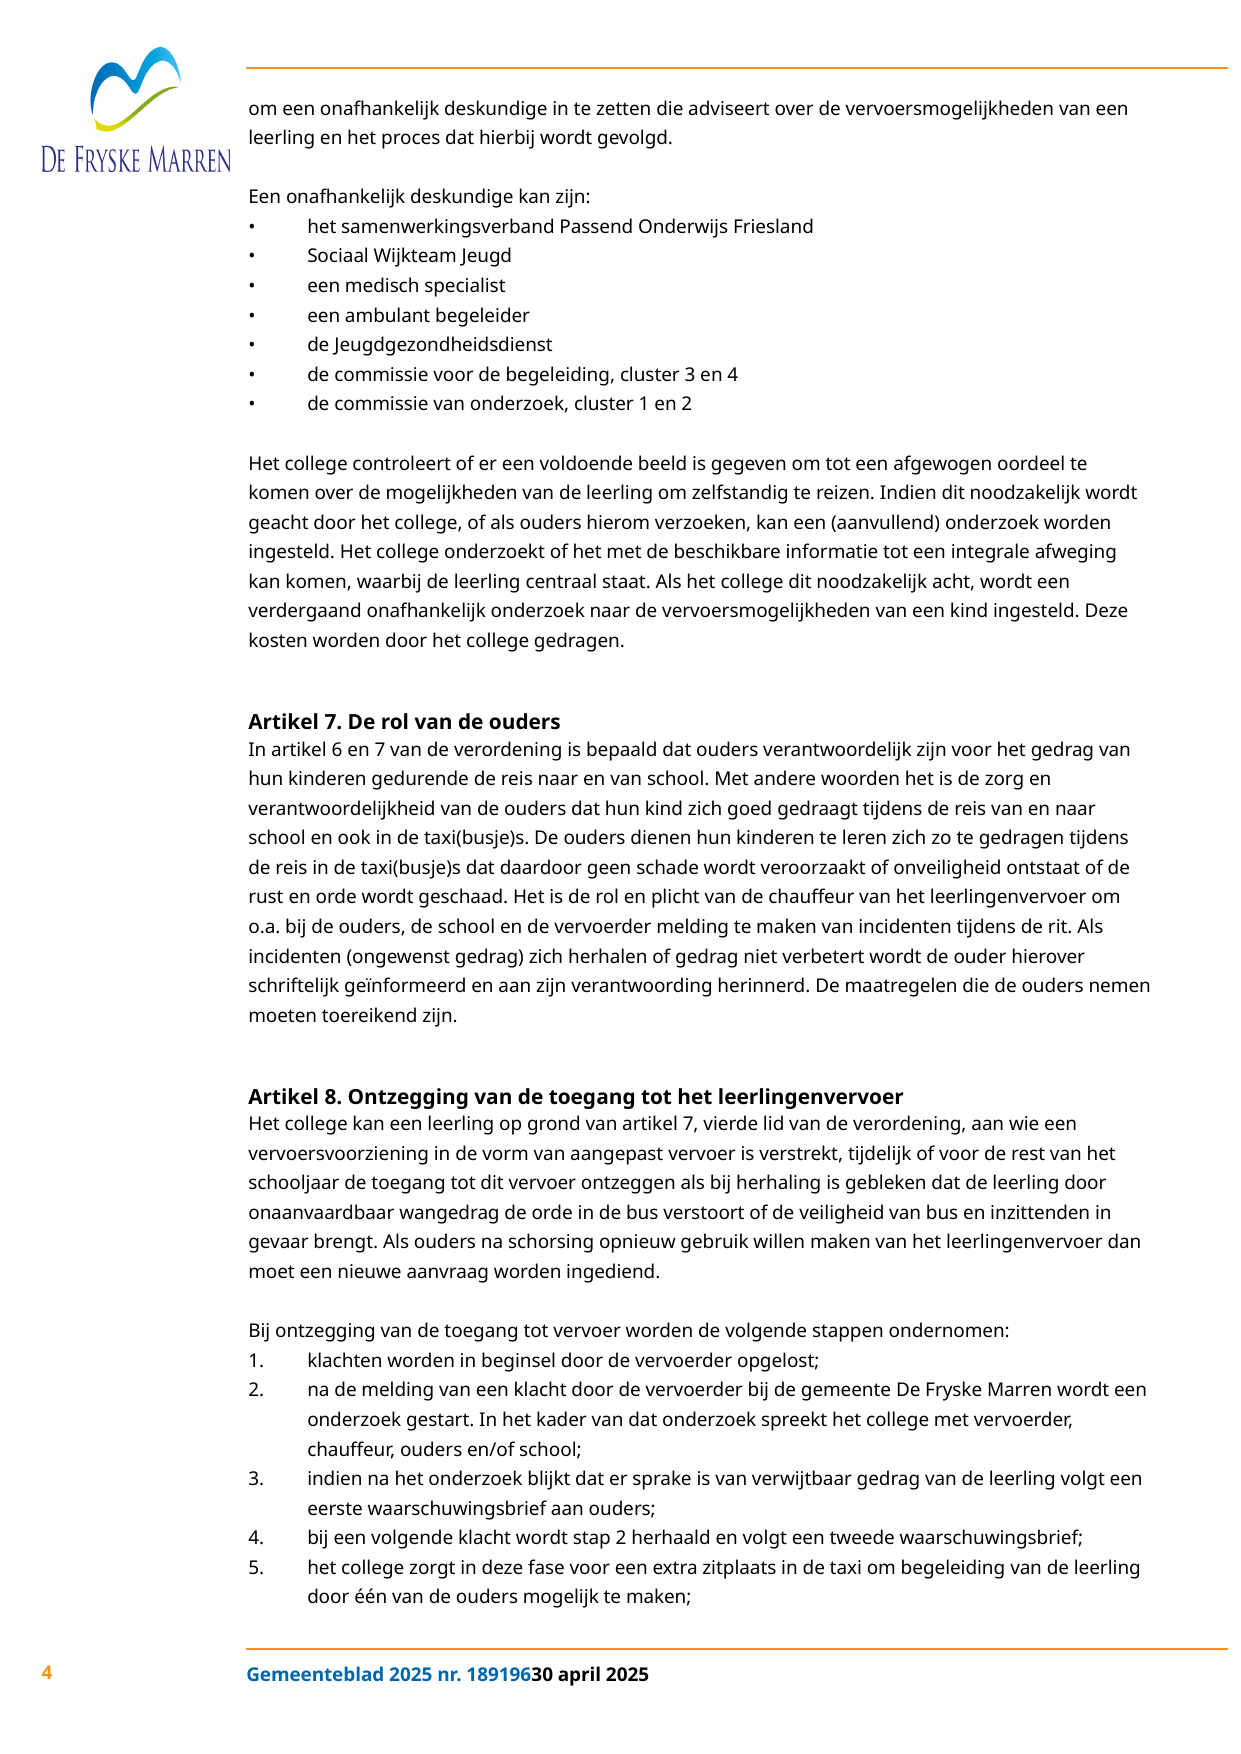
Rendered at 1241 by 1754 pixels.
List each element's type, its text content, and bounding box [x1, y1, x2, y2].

text om een onafhankelijk deskundige in te zetten die adviseert over de vervoersmogelijkheden van een leerling en het proces dat hierbij wordt gevolgd. [248, 95, 1152, 150]
list het samenwerkingsverband Passend Onderwijs Friesland [248, 213, 1152, 239]
list de commissie voor de begeleiding, cluster 3 en 4 [248, 361, 1152, 387]
list de commissie van onderzoek, cluster 1 en 2 [248, 391, 1152, 416]
list klachten worden in beginsel door de vervoerder opgelost; [248, 1347, 1152, 1373]
list een medisch specialist [248, 272, 1152, 298]
text Artikel 7. De rol van de ouders [248, 707, 1152, 736]
list het college zorgt in deze fase voor een extra zitplaats in de taxi om begeleiding van de leerling door één van de ouders mogelijk te maken; [248, 1554, 1152, 1609]
text Bij ontzegging van de toegang tot vervoer worden de volgende stappen ondernomen: [248, 1317, 1152, 1343]
list indien na het onderzoek blijkt dat er sprake is van verwijtbaar gedrag van de leerling volgt een eerste waarschuwingsbrief aan ouders; [248, 1465, 1152, 1521]
list na de melding van een klacht door de vervoerder bij de gemeente De Fryske Marren wordt een onderzoek gestart. In het kader van dat onderzoek spreekt het college met vervoerder, chauffeur, ouders en/of school; [248, 1377, 1152, 1462]
text Het college kan een leerling op grond van artikel 7, vierde lid van de verordening, aan wie een vervoersvoorziening in de vorm van aangepast vervoer is verstrekt, tijdelijk of voor de rest van het schooljaar de toegang tot dit vervoer ontzeggen als bij herhaling is gebleken dat de leerling door onaanvaardbaar wangedrag de orde in de bus verstoort of de veiligheid van bus en inzittenden in gevaar brengt. Als ouders na schorsing opnieuw gebruik willen maken van het leerlingenvervoer dan moet een nieuwe aanvraag worden ingediend. [248, 1110, 1152, 1284]
text Artikel 8. Ontzegging van de toegang tot het leerlingenvervoer [248, 1082, 1152, 1110]
list de Jeugdgezondheidsdienst [248, 331, 1152, 357]
picture [41, 47, 231, 172]
text Het college controleert of er een voldoende beeld is gegeven om tot een afgewogen oordeel te komen over de mogelijkheden van de leerling om zelfstandig te reizen. Indien dit noodzakelijk wordt geacht door het college, of als ouders hierom verzoeken, kan een (aanvullend) onderzoek worden ingesteld. Het college onderzoekt of het met de beschikbare informatie tot een integrale afweging kan komen, waarbij de leerling centraal staat. Als het college dit noodzakelijk acht, wordt een verdergaand onafhankelijk onderzoek naar de vervoersmogelijkheden van een kind ingesteld. Deze kosten worden door het college gedragen. [248, 450, 1152, 653]
list een ambulant begeleider [248, 302, 1152, 328]
text Een onafhankelijk deskundige kan zijn: [248, 183, 1152, 209]
list bij een volgende klacht wordt stap 2 herhaald en volgt een tweede waarschuwingsbrief; [248, 1524, 1152, 1550]
list Sociaal Wijkteam Jeugd [248, 243, 1152, 268]
text In artikel 6 en 7 van de verordening is bepaald dat ouders verantwoordelijk zijn voor het gedrag van hun kinderen gedurende de reis naar en van school. Met andere woorden het is de zorg en verantwoordelijkheid van de ouders dat hun kind zich goed gedraagt tijdens de reis van en naar school en ook in de taxi(busje)s. De ouders dienen hun kinderen te leren zich zo te gedragen tijdens de reis in de taxi(busje)s dat daardoor geen schade wordt veroorzaakt of onveiligheid ontstaat of de rust en orde wordt geschaad. Het is de rol en plicht van de chauffeur van het leerlingenvervoer om o.a. bij de ouders, de school en de vervoerder melding te maken van incidenten tijdens de rit. Als incidenten (ongewenst gedrag) zich herhalen of gedrag niet verbetert wordt de ouder hierover schriftelijk geïnformeerd en aan zijn verantwoording herinnerd. De maatregelen die de ouders nemen moeten toereikend zijn. [248, 736, 1152, 1028]
